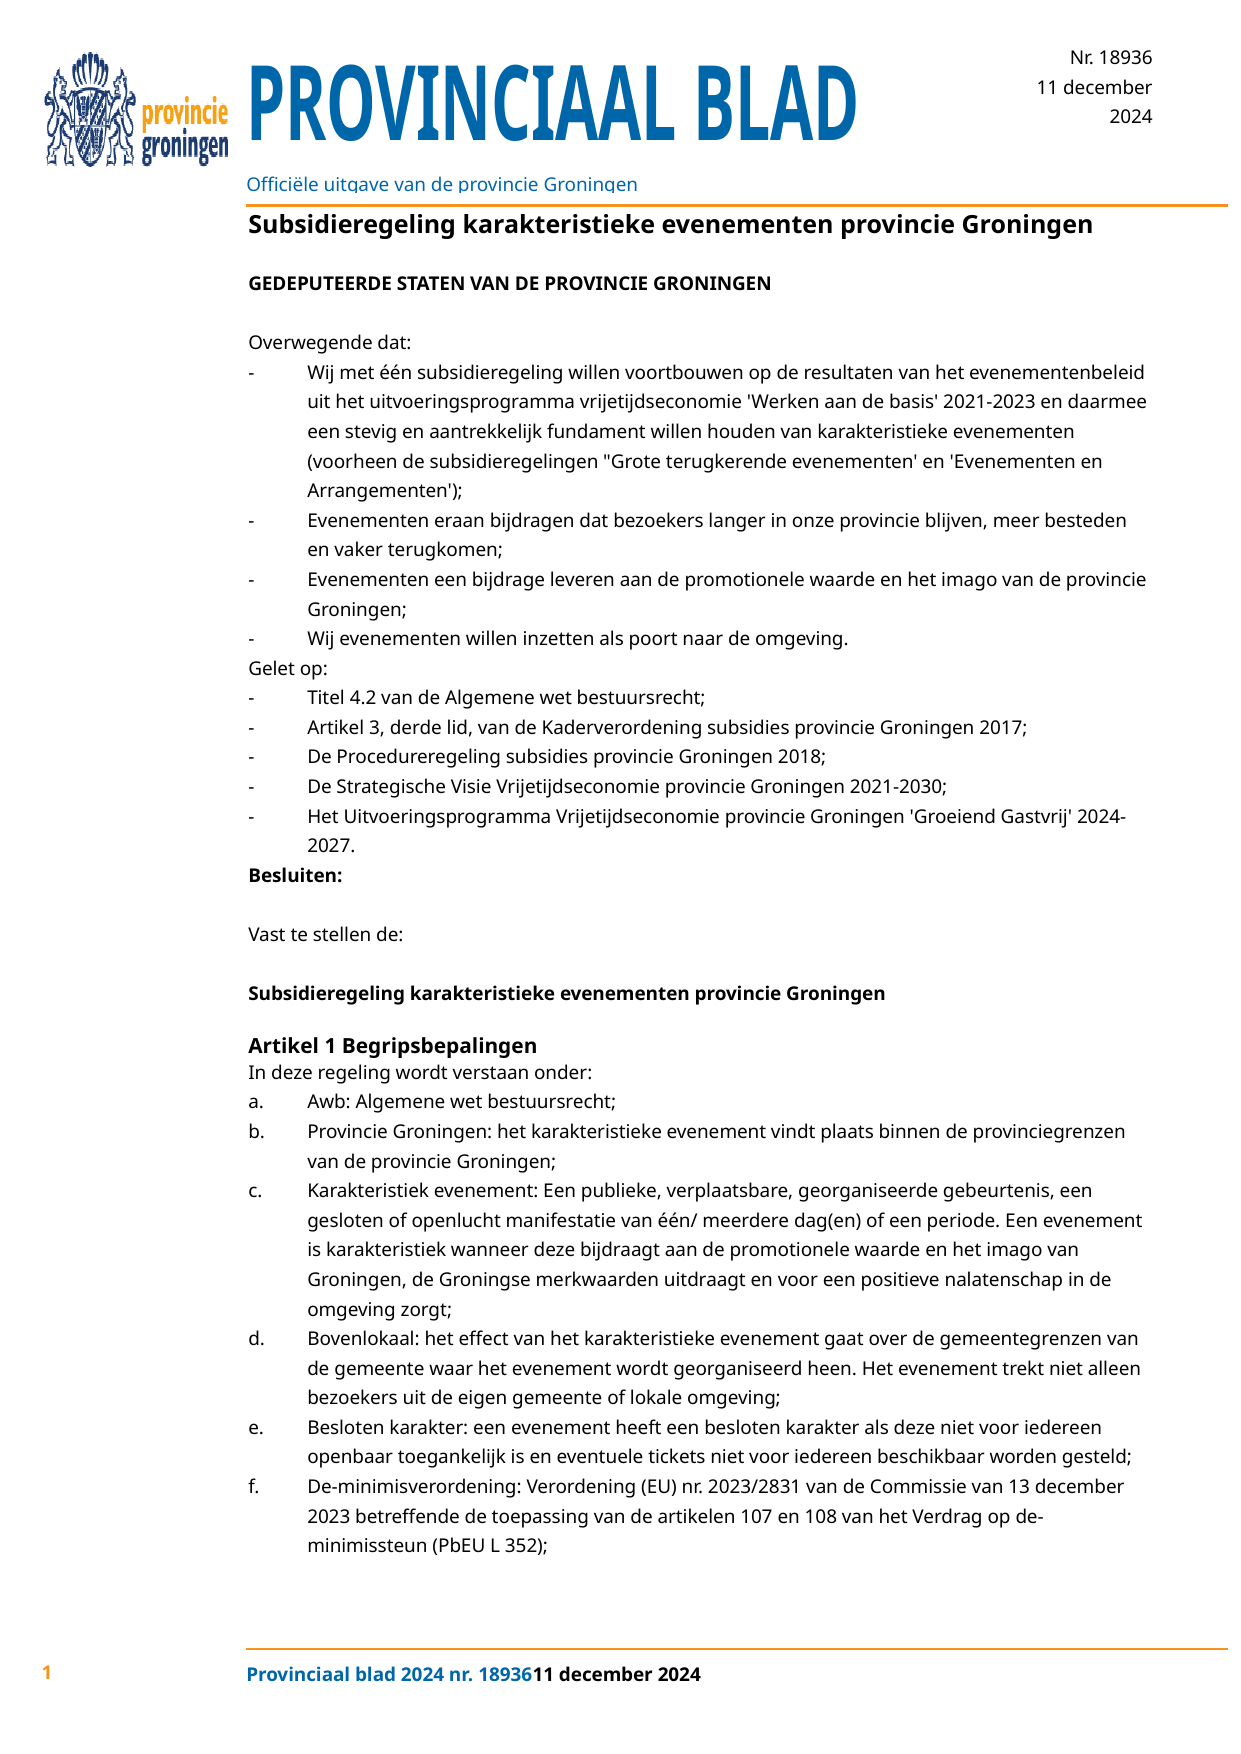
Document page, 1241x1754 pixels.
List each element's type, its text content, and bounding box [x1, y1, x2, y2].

list Bovenlokaal: het effect van het karakteristieke evenement gaat over de gemeentegrenzen van de gemeente waar het evenement wordt georganiseerd heen. Het evenement trekt niet alleen bezoekers uit de eigen gemeente of lokale omgeving; [248, 1325, 1152, 1410]
text GEDEPUTEERDE STATEN VAN DE PROVINCIE GRONINGEN [248, 270, 1152, 296]
list Wij met één subsidieregeling willen voortbouwen op de resultaten van het evenementenbeleid uit het uitvoeringsprogramma vrijetijdseconomie 'Werken aan de basis' 2021-2023 en daarmee een stevig en aantrekkelijk fundament willen houden van karakteristieke evenementen (voorheen de subsidieregelingen "Grote terugkerende evenementen' en 'Evenementen en Arrangementen'); [248, 359, 1152, 503]
text Gelet op: [248, 655, 1152, 681]
text Subsidieregeling karakteristieke evenementen provincie Groningen [248, 207, 1152, 241]
list Titel 4.2 van de Algemene wet bestuursrecht; [248, 684, 1152, 710]
list De-minimisverordening: Verordening (EU) nr. 2023/2831 van de Commissie van 13 december 2023 betreffende de toepassing van de artikelen 107 en 108 van het Verdrag op de-minimissteun (PbEU L 352); [248, 1473, 1152, 1558]
text Vast te stellen de: [248, 921, 1152, 947]
list Awb: Algemene wet bestuursrecht; [248, 1089, 1152, 1114]
text Besluiten: [248, 862, 1152, 888]
list Karakteristiek evenement: Een publieke, verplaatsbare, georganiseerde gebeurtenis, een gesloten of openlucht manifestatie van één/ meerdere dag(en) of een periode. Een evenement is karakteristiek wanneer deze bijdraagt aan de promotionele waarde en het imago van Groningen, de Groningse merkwaarden uitdraagt en voor een positieve nalatenschap in de omgeving zorgt; [248, 1177, 1152, 1322]
text Subsidieregeling karakteristieke evenementen provincie Groningen [248, 980, 1152, 1006]
list Besloten karakter: een evenement heeft een besloten karakter als deze niet voor iedereen openbaar toegankelijk is en eventuele tickets niet voor iedereen beschikbaar worden gesteld; [248, 1414, 1152, 1469]
text Overwegende dat: [248, 329, 1152, 355]
list Wij evenementen willen inzetten als poort naar de omgeving. [248, 625, 1152, 651]
list Provincie Groningen: het karakteristieke evenement vindt plaats binnen de provinciegrenzen van de provincie Groningen; [248, 1118, 1152, 1174]
list Artikel 3, derde lid, van de Kaderverordening subsidies provincie Groningen 2017; [248, 714, 1152, 740]
list Het Uitvoeringsprogramma Vrijetijdseconomie provincie Groningen 'Groeiend Gastvrij' 2024-2027. [248, 803, 1152, 858]
text Artikel 1 Begripsbepalingen [248, 1031, 1152, 1059]
list De Strategische Visie Vrijetijdseconomie provincie Groningen 2021-2030; [248, 773, 1152, 799]
list Evenementen eraan bijdragen dat bezoekers langer in onze provincie blijven, meer besteden en vaker terugkomen; [248, 507, 1152, 562]
list Evenementen een bijdrage leveren aan de promotionele waarde en het imago van de provincie Groningen; [248, 566, 1152, 621]
list De Procedureregeling subsidies provincie Groningen 2018; [248, 744, 1152, 769]
text In deze regeling wordt verstaan onder: [248, 1059, 1152, 1085]
picture [41, 47, 231, 172]
